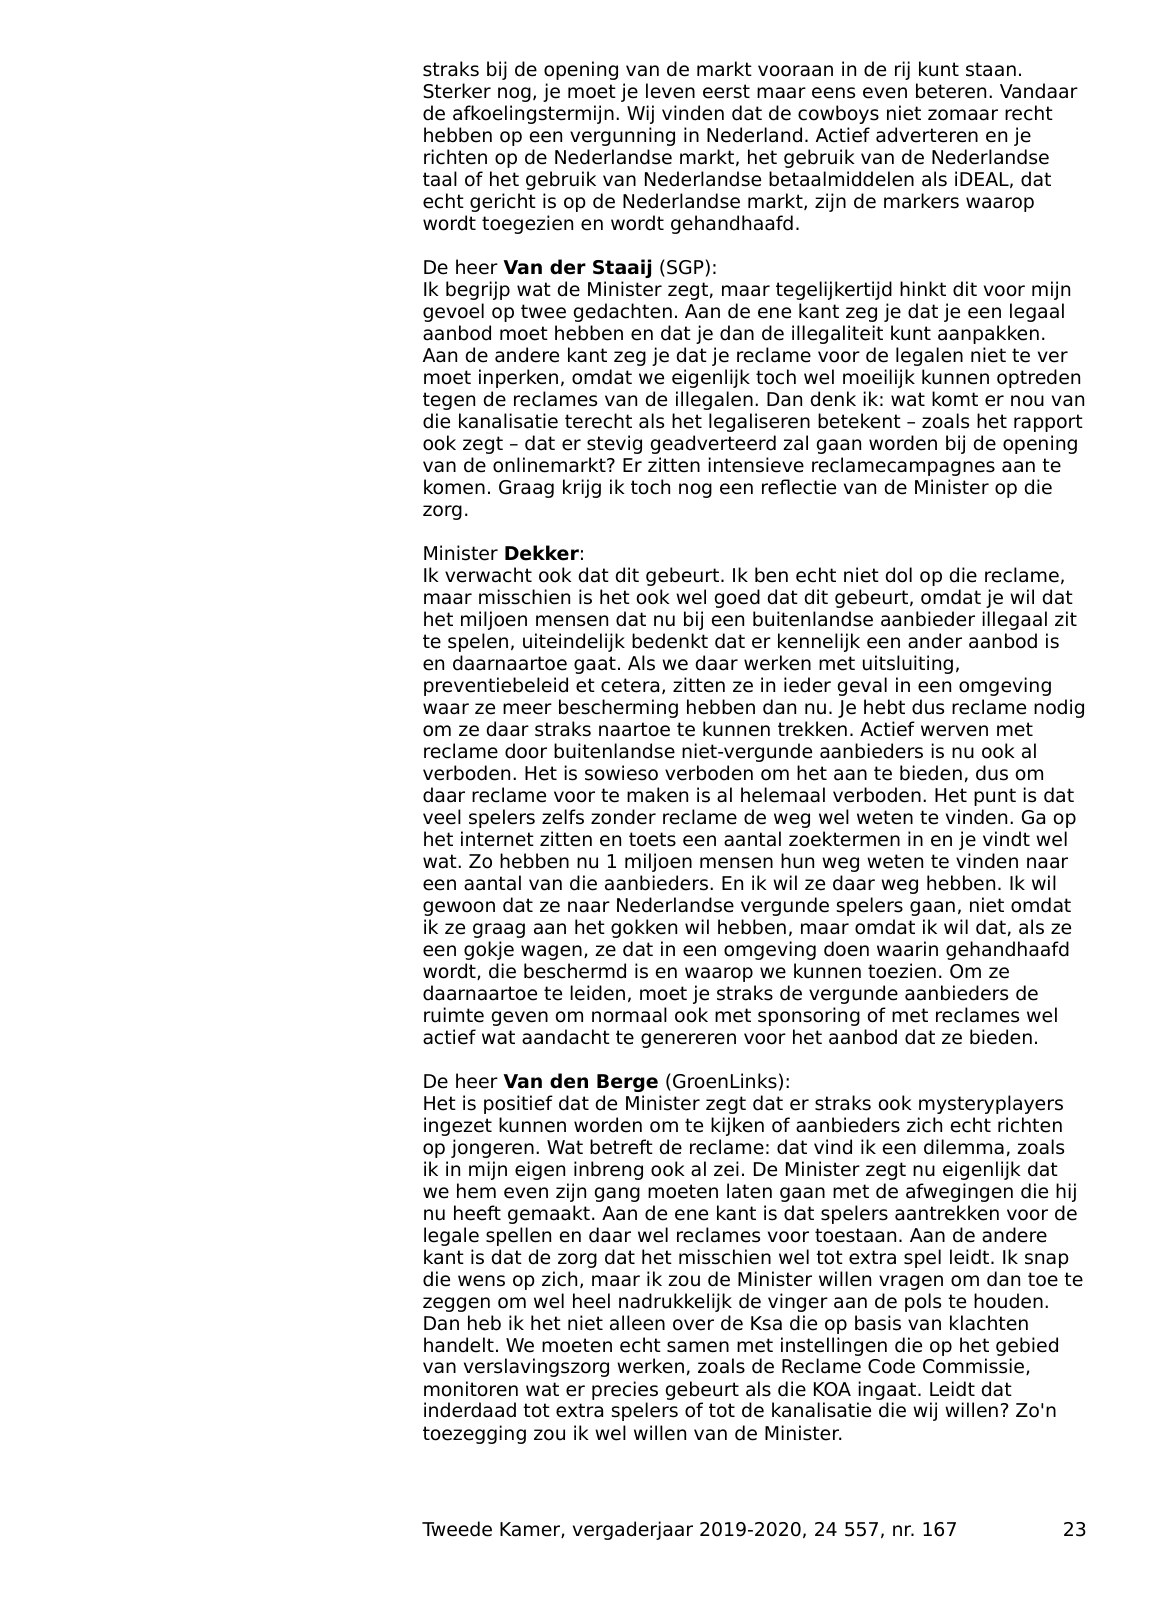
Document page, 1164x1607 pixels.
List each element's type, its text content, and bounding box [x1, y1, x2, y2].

text Het is positief dat de Minister zegt dat er straks ook mysteryplayers ingezet kunnen worden om te kijken of aanbieders zich echt richten op jongeren. Wat betreft de reclame: dat vind ik een dilemma, zoals ik in mijn eigen inbreng ook al zei. De Minister zegt nu eigenlijk dat we hem even zijn gang moeten laten gaan met de afwegingen die hij nu heeft gemaakt. Aan de ene kant is dat spelers aantrekken voor de legale spellen en daar wel reclames voor toestaan. Aan de andere kant is dat de zorg dat het misschien wel tot extra spel leidt. Ik snap die wens op zich, maar ik zou de Minister willen vragen om dan toe te zeggen om wel heel nadrukkelijk de vinger aan de pols te houden. Dan heb ik het niet alleen over de Ksa die op basis van klachten handelt. We moeten echt samen met instellingen die op het gebied van verslavingszorg werken, zoals de Reclame Code Commissie, monitoren wat er precies gebeurt als die KOA ingaat. Leidt dat inderdaad tot extra spelers of tot de kanalisatie die wij willen? Zo'n toezegging zou ik wel willen van de Minister. [422, 1093, 1087, 1444]
text De heer Van der Staaij (SGP): [422, 257, 1087, 279]
text De heer Van den Berge (GroenLinks): [422, 1071, 1087, 1093]
text Ik begrijp wat de Minister zegt, maar tegelijkertijd hinkt dit voor mijn gevoel op twee gedachten. Aan de ene kant zeg je dat je een legaal aanbod moet hebben en dat je dan de illegaliteit kunt aanpakken. Aan de andere kant zeg je dat je reclame voor de legalen niet te ver moet inperken, omdat we eigenlijk toch wel moeilijk kunnen optreden tegen de reclames van de illegalen. Dan denk ik: wat komt er nou van die kanalisatie terecht als het legaliseren betekent – zoals het rapport ook zegt – dat er stevig geadverteerd zal gaan worden bij de opening van de onlinemarkt? Er zitten intensieve reclamecampagnes aan te komen. Graag krijg ik toch nog een reflectie van de Minister op die zorg. [422, 279, 1087, 521]
text straks bij de opening van de markt vooraan in de rij kunt staan. Sterker nog, je moet je leven eerst maar eens even beteren. Vandaar de afkoelingstermijn. Wij vinden dat de cowboys niet zomaar recht hebben op een vergunning in Nederland. Actief adverteren en je richten op de Nederlandse markt, het gebruik van de Nederlandse taal of het gebruik van Nederlandse betaalmiddelen als iDEAL, dat echt gericht is op de Nederlandse markt, zijn de markers waarop wordt toegezien en wordt gehandhaafd. [422, 59, 1087, 235]
text Minister Dekker: [422, 543, 1087, 565]
text Ik verwacht ook dat dit gebeurt. Ik ben echt niet dol op die reclame, maar misschien is het ook wel goed dat dit gebeurt, omdat je wil dat het miljoen mensen dat nu bij een buitenlandse aanbieder illegaal zit te spelen, uiteindelijk bedenkt dat er kennelijk een ander aanbod is en daarnaartoe gaat. Als we daar werken met uitsluiting, preventiebeleid et cetera, zitten ze in ieder geval in een omgeving waar ze meer bescherming hebben dan nu. Je hebt dus reclame nodig om ze daar straks naartoe te kunnen trekken. Actief werven met reclame door buitenlandse niet-vergunde aanbieders is nu ook al verboden. Het is sowieso verboden om het aan te bieden, dus om daar reclame voor te maken is al helemaal verboden. Het punt is dat veel spelers zelfs zonder reclame de weg wel weten te vinden. Ga op het internet zitten en toets een aantal zoektermen in en je vindt wel wat. Zo hebben nu 1 miljoen mensen hun weg weten te vinden naar een aantal van die aanbieders. En ik wil ze daar weg hebben. Ik wil gewoon dat ze naar Nederlandse vergunde spelers gaan, niet omdat ik ze graag aan het gokken wil hebben, maar omdat ik wil dat, als ze een gokje wagen, ze dat in een omgeving doen waarin gehandhaafd wordt, die beschermd is en waarop we kunnen toezien. Om ze daarnaartoe te leiden, moet je straks de vergunde aanbieders de ruimte geven om normaal ook met sponsoring of met reclames wel actief wat aandacht te genereren voor het aanbod dat ze bieden. [422, 565, 1087, 1048]
